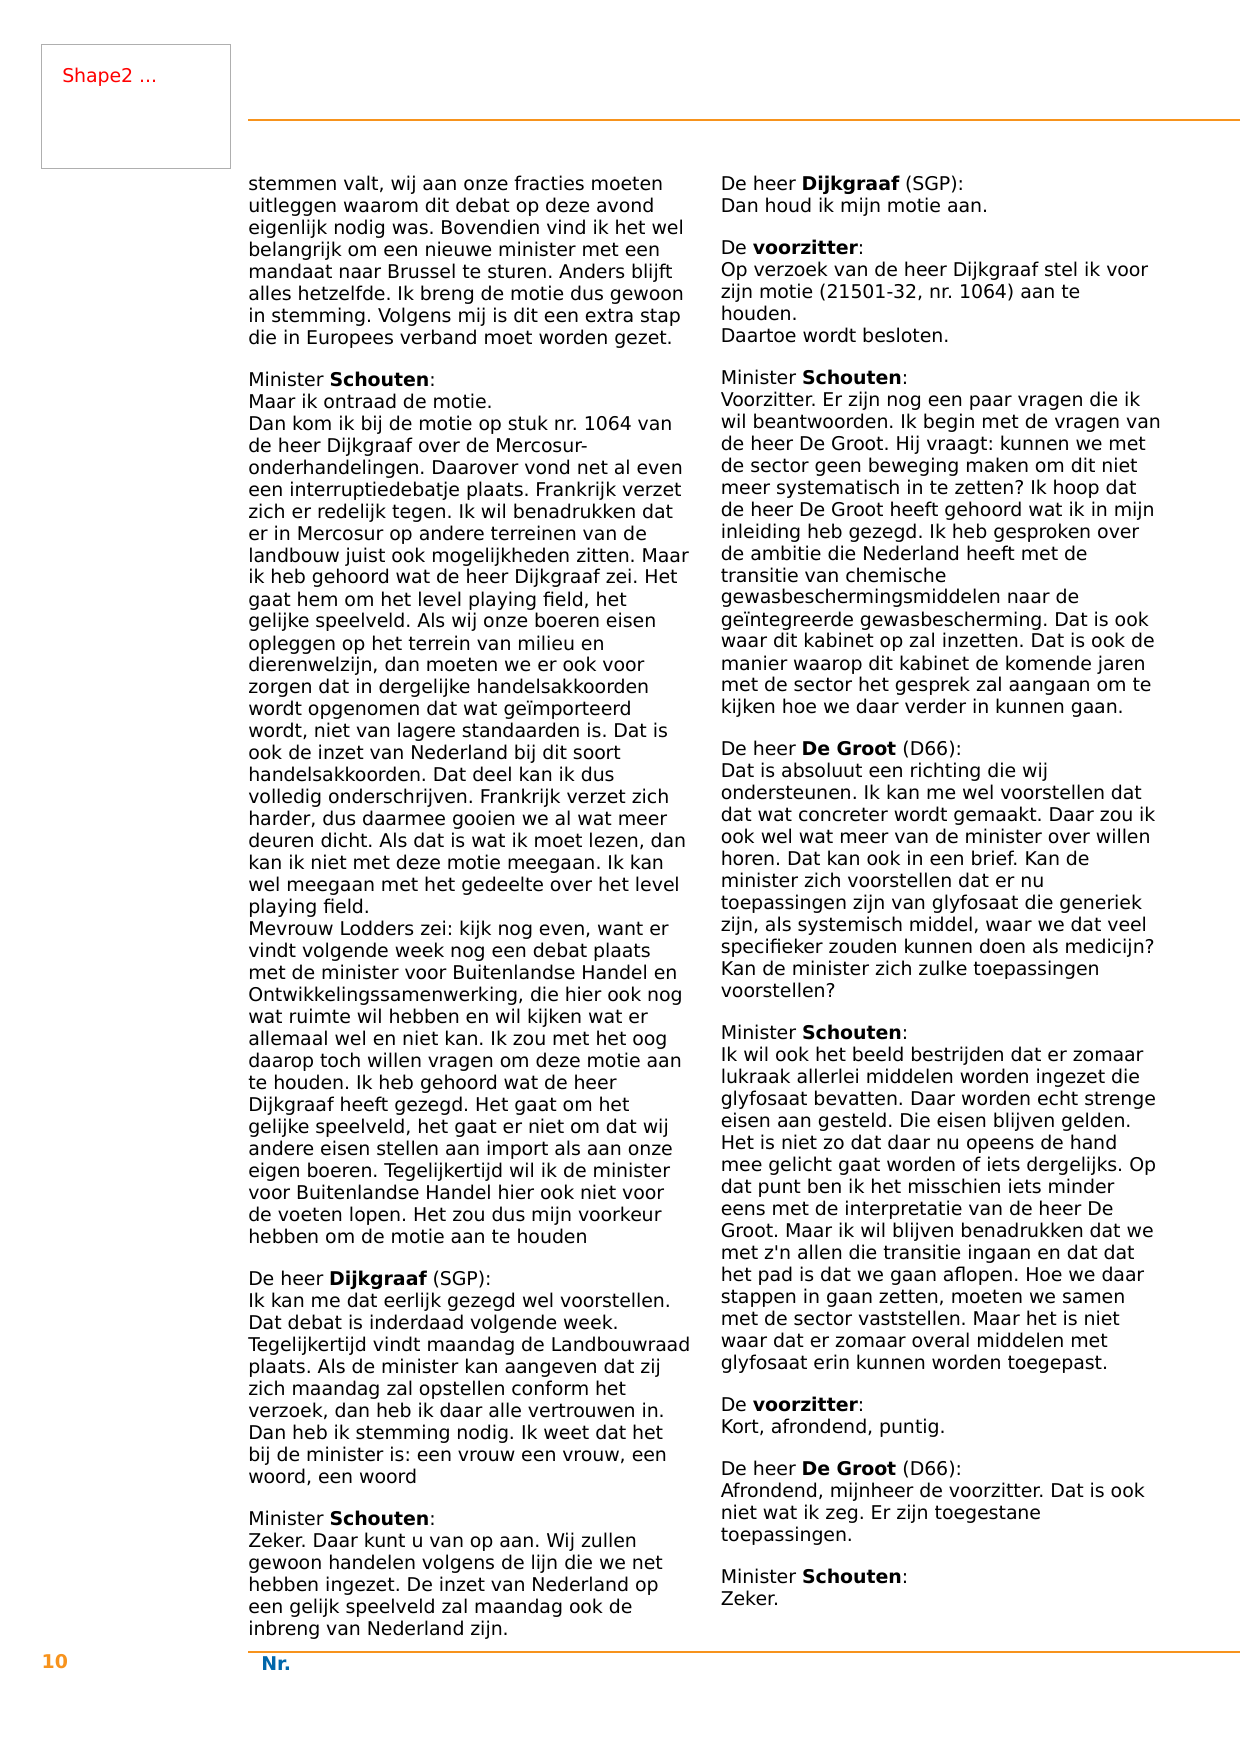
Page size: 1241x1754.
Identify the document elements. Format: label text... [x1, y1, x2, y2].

text De voorzitter: [721, 1394, 1163, 1416]
text Kort, afrondend, puntig. [721, 1416, 1163, 1438]
text Voorzitter. Er zijn nog een paar vragen die ik wil beantwoorden. Ik begin met de vragen van de heer De Groot. Hij vraagt: kunnen we met de sector geen beweging maken om dit niet meer systematisch in te zetten? Ik hoop dat de heer De Groot heeft gehoord wat ik in mijn inleiding heb gezegd. Ik heb gesproken over de ambitie die Nederland heeft met de transitie van chemische gewasbeschermingsmiddelen naar de geïntegreerde gewasbescherming. Dat is ook waar dit kabinet op zal inzetten. Dat is ook de manier waarop dit kabinet de komende jaren met de sector het gesprek zal aangaan om te kijken hoe we daar verder in kunnen gaan. [721, 389, 1163, 718]
text Daartoe wordt besloten. [721, 325, 1163, 347]
text Dat is absoluut een richting die wij ondersteunen. Ik kan me wel voorstellen dat dat wat concreter wordt gemaakt. Daar zou ik ook wel wat meer van de minister over willen horen. Dat kan ook in een brief. Kan de minister zich voorstellen dat er nu toepassingen zijn van glyfosaat die generiek zijn, als systemisch middel, waar we dat veel specifieker zouden kunnen doen als medicijn? Kan de minister zich zulke toepassingen voorstellen? [721, 760, 1163, 1002]
text Minister Schouten: [721, 1022, 1163, 1044]
text Ik wil ook het beeld bestrijden dat er zomaar lukraak allerlei middelen worden ingezet die glyfosaat bevatten. Daar worden echt strenge eisen aan gesteld. Die eisen blijven gelden. Het is niet zo dat daar nu opeens de hand mee gelicht gaat worden of iets dergelijks. Op dat punt ben ik het misschien iets minder eens met de interpretatie van de heer De Groot. Maar ik wil blijven benadrukken dat we met z'n allen die transitie ingaan en dat dat het pad is dat we gaan aflopen. Hoe we daar stappen in gaan zetten, moeten we samen met de sector vaststellen. Maar het is niet waar dat er zomaar overal middelen met glyfosaat erin kunnen worden toegepast. [721, 1044, 1163, 1374]
text Minister Schouten: [721, 367, 1163, 389]
text De heer De Groot (D66): [721, 1458, 1163, 1480]
text Dan houd ik mijn motie aan. [721, 195, 1163, 217]
text stemmen valt, wij aan onze fracties moeten uitleggen waarom dit debat op deze avond eigenlijk nodig was. Bovendien vind ik het wel belangrijk om een nieuwe minister met een mandaat naar Brussel te sturen. Anders blijft alles hetzelfde. Ik breng de motie dus gewoon in stemming. Volgens mij is dit een extra stap die in Europees verband moet worden gezet. [248, 173, 691, 349]
text Ik kan me dat eerlijk gezegd wel voorstellen. Dat debat is inderdaad volgende week. Tegelijkertijd vindt maandag de Landbouwraad plaats. Als de minister kan aangeven dat zij zich maandag zal opstellen conform het verzoek, dan heb ik daar alle vertrouwen in. Dan heb ik stemming nodig. Ik weet dat het bij de minister is: een vrouw een vrouw, een woord, een woord [248, 1290, 691, 1488]
text Mevrouw Lodders zei: kijk nog even, want er vindt volgende week nog een debat plaats met de minister voor Buitenlandse Handel en Ontwikkelingssamenwerking, die hier ook nog wat ruimte wil hebben en wil kijken wat er allemaal wel en niet kan. Ik zou met het oog daarop toch willen vragen om deze motie aan te houden. Ik heb gehoord wat de heer Dijkgraaf heeft gezegd. Het gaat om het gelijke speelveld, het gaat er niet om dat wij andere eisen stellen aan import als aan onze eigen boeren. Tegelijkertijd wil ik de minister voor Buitenlandse Handel hier ook niet voor de voeten lopen. Het zou dus mijn voorkeur hebben om de motie aan te houden [248, 918, 691, 1248]
text Zeker. [721, 1588, 1163, 1609]
text Minister Schouten: [721, 1566, 1163, 1588]
text De heer Dijkgraaf (SGP): [248, 1268, 691, 1290]
text Zeker. Daar kunt u van op aan. Wij zullen gewoon handelen volgens de lijn die we net hebben ingezet. De inzet van Nederland op een gelijk speelveld zal maandag ook de inbreng van Nederland zijn. [248, 1529, 691, 1639]
text Afrondend, mijnheer de voorzitter. Dat is ook niet wat ik zeg. Er zijn toegestane toepassingen. [721, 1480, 1163, 1546]
text Maar ik ontraad de motie. [248, 391, 691, 413]
text Op verzoek van de heer Dijkgraaf stel ik voor zijn motie (21501-32, nr. 1064) aan te houden. [721, 259, 1163, 325]
text Minister Schouten: [248, 1508, 691, 1529]
text De heer De Groot (D66): [721, 738, 1163, 760]
text Dan kom ik bij de motie op stuk nr. 1064 van de heer Dijkgraaf over de Mercosur-onderhandelingen. Daarover vond net al even een interruptiedebatje plaats. Frankrijk verzet zich er redelijk tegen. Ik wil benadrukken dat er in Mercosur op andere terreinen van de landbouw juist ook mogelijkheden zitten. Maar ik heb gehoord wat de heer Dijkgraaf zei. Het gaat hem om het level playing field, het gelijke speelveld. Als wij onze boeren eisen opleggen op het terrein van milieu en dierenwelzijn, dan moeten we er ook voor zorgen dat in dergelijke handelsakkoorden wordt opgenomen dat wat geïmporteerd wordt, niet van lagere standaarden is. Dat is ook de inzet van Nederland bij dit soort handelsakkoorden. Dat deel kan ik dus volledig onderschrijven. Frankrijk verzet zich harder, dus daarmee gooien we al wat meer deuren dicht. Als dat is wat ik moet lezen, dan kan ik niet met deze motie meegaan. Ik kan wel meegaan met het gedeelte over het level playing field. [248, 413, 691, 918]
text Minister Schouten: [248, 369, 691, 391]
text De heer Dijkgraaf (SGP): [721, 173, 1163, 195]
text De voorzitter: [721, 237, 1163, 259]
